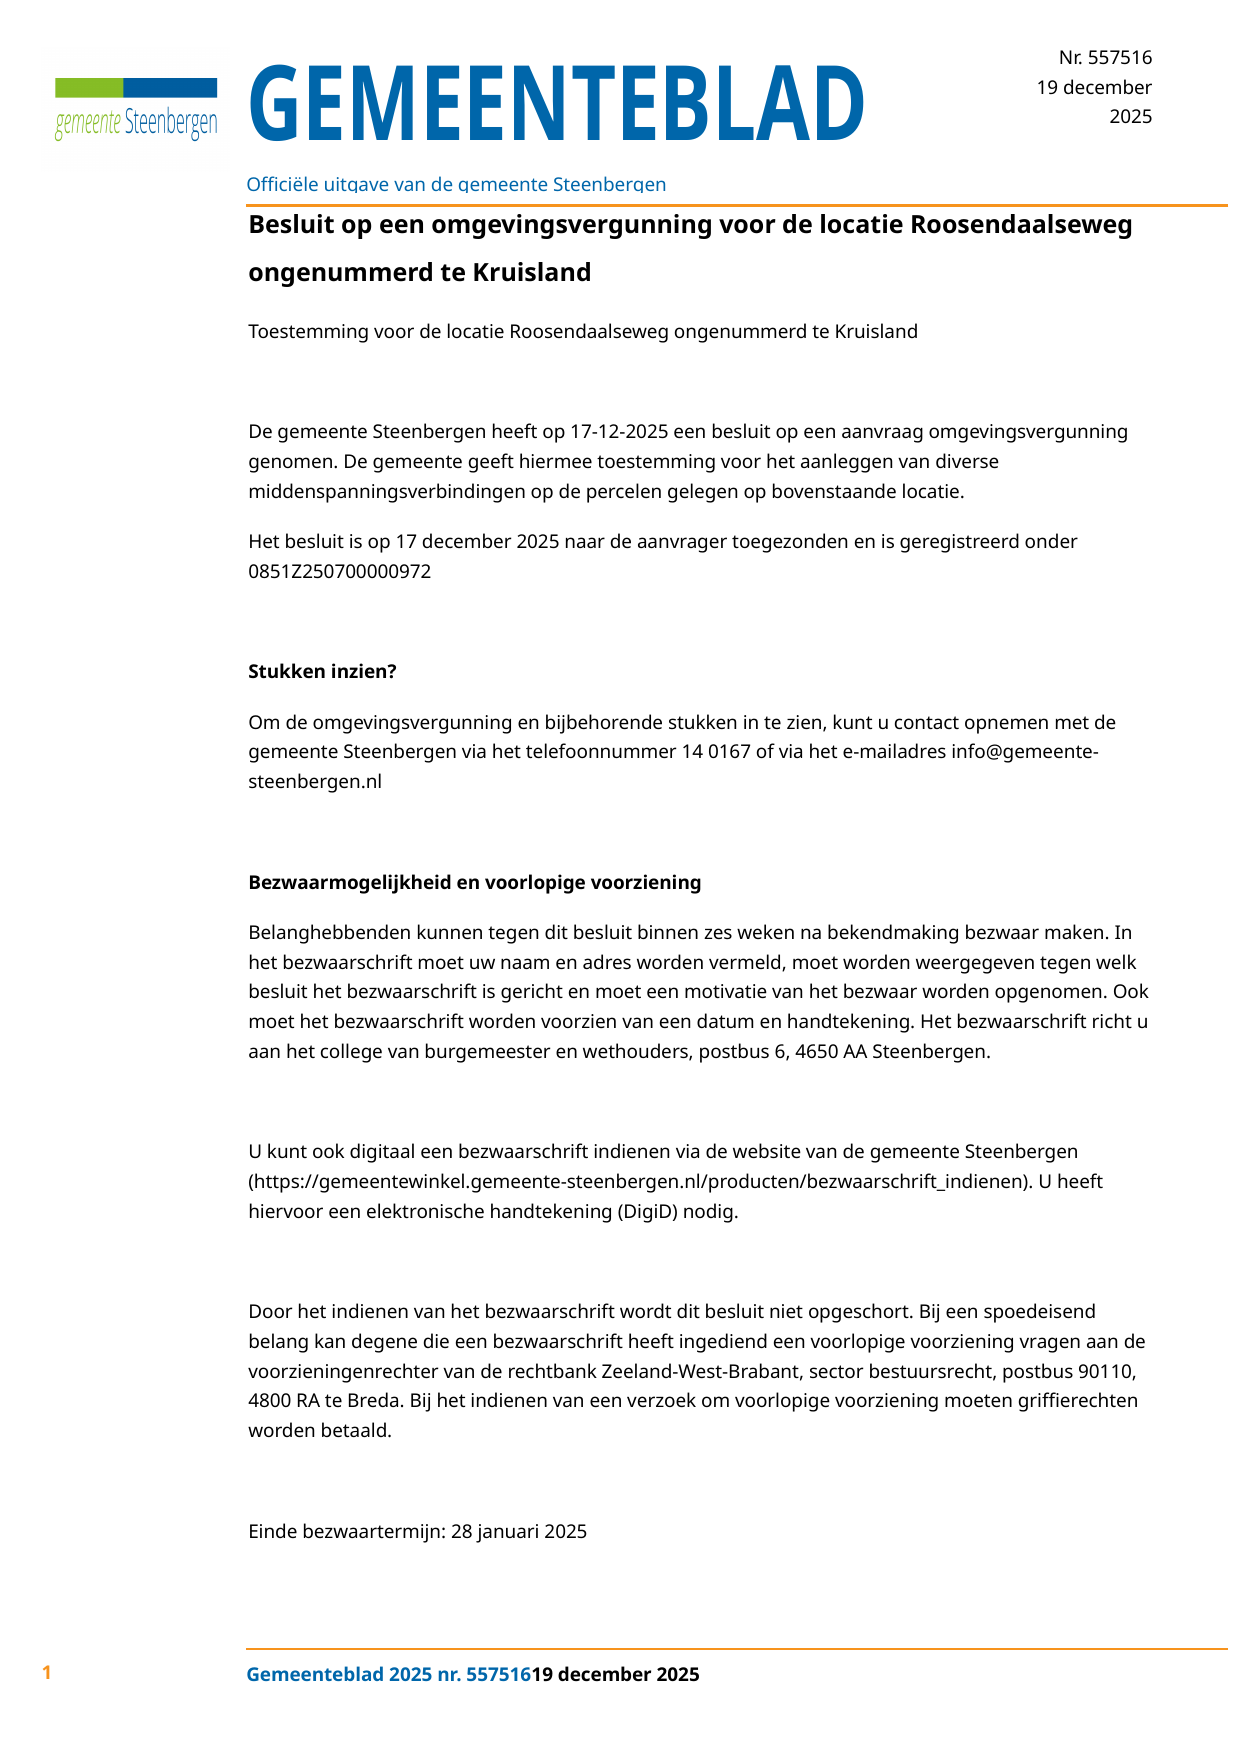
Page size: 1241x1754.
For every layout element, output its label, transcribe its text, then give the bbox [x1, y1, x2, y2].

text Om de omgevingsvergunning en bijbehorende stukken in te zien, kunt u contact opnemen met de gemeente Steenbergen via het telefoonnummer 14 0167 of via het e-mailadres info@gemeente-steenbergen.nl [248, 709, 1152, 794]
text Belanghebbenden kunnen tegen dit besluit binnen zes weken na bekendmaking bezwaar maken. In het bezwaarschrift moet uw naam en adres worden vermeld, moet worden weergegeven tegen welk besluit het bezwaarschrift is gericht en moet een motivatie van het bezwaar worden opgenomen. Ook moet het bezwaarschrift worden voorzien van een datum en handtekening. Het bezwaarschrift richt u aan het college van burgemeester en wethouders, postbus 6, 4650 AA Steenbergen. [248, 919, 1152, 1064]
text Besluit op een omgevingsvergunning voor de locatie Roosendaalseweg ongenummerd te Kruisland [248, 207, 1152, 288]
text Bezwaarmogelijkheid en voorlopige voorziening [248, 869, 1152, 895]
text Stukken inzien? [248, 659, 1152, 684]
text De gemeente Steenbergen heeft op 17-12-2025 een besluit op een aanvraag omgevingsvergunning genomen. De gemeente geeft hiermee toestemming voor het aanleggen van diverse middenspanningsverbindingen op de percelen gelegen op bovenstaande locatie. [248, 419, 1152, 504]
text Het besluit is op 17 december 2025 naar de aanvrager toegezonden en is geregistreerd onder 0851Z250700000972 [248, 528, 1152, 584]
text U kunt ook digitaal een bezwaarschrift indienen via de website van de gemeente Steenbergen (https://gemeentewinkel.gemeente-steenbergen.nl/producten/bezwaarschrift_indienen). U heeft hiervoor een elektronische handtekening (DigiD) nodig. [248, 1139, 1152, 1224]
picture [41, 47, 231, 172]
text Toestemming voor de locatie Roosendaalseweg ongenummerd te Kruisland [248, 318, 1152, 344]
text Door het indienen van het bezwaarschrift wordt dit besluit niet opgeschort. Bij een spoedeisend belang kan degene die een bezwaarschrift heeft ingediend een voorlopige voorziening vragen aan de voorzieningenrechter van de rechtbank Zeeland-West-Brabant, sector bestuursrecht, postbus 90110, 4800 RA te Breda. Bij het indienen van een verzoek om voorlopige voorziening moeten griffierechten worden betaald. [248, 1299, 1152, 1443]
text Einde bezwaartermijn: 28 januari 2025 [248, 1518, 1152, 1544]
